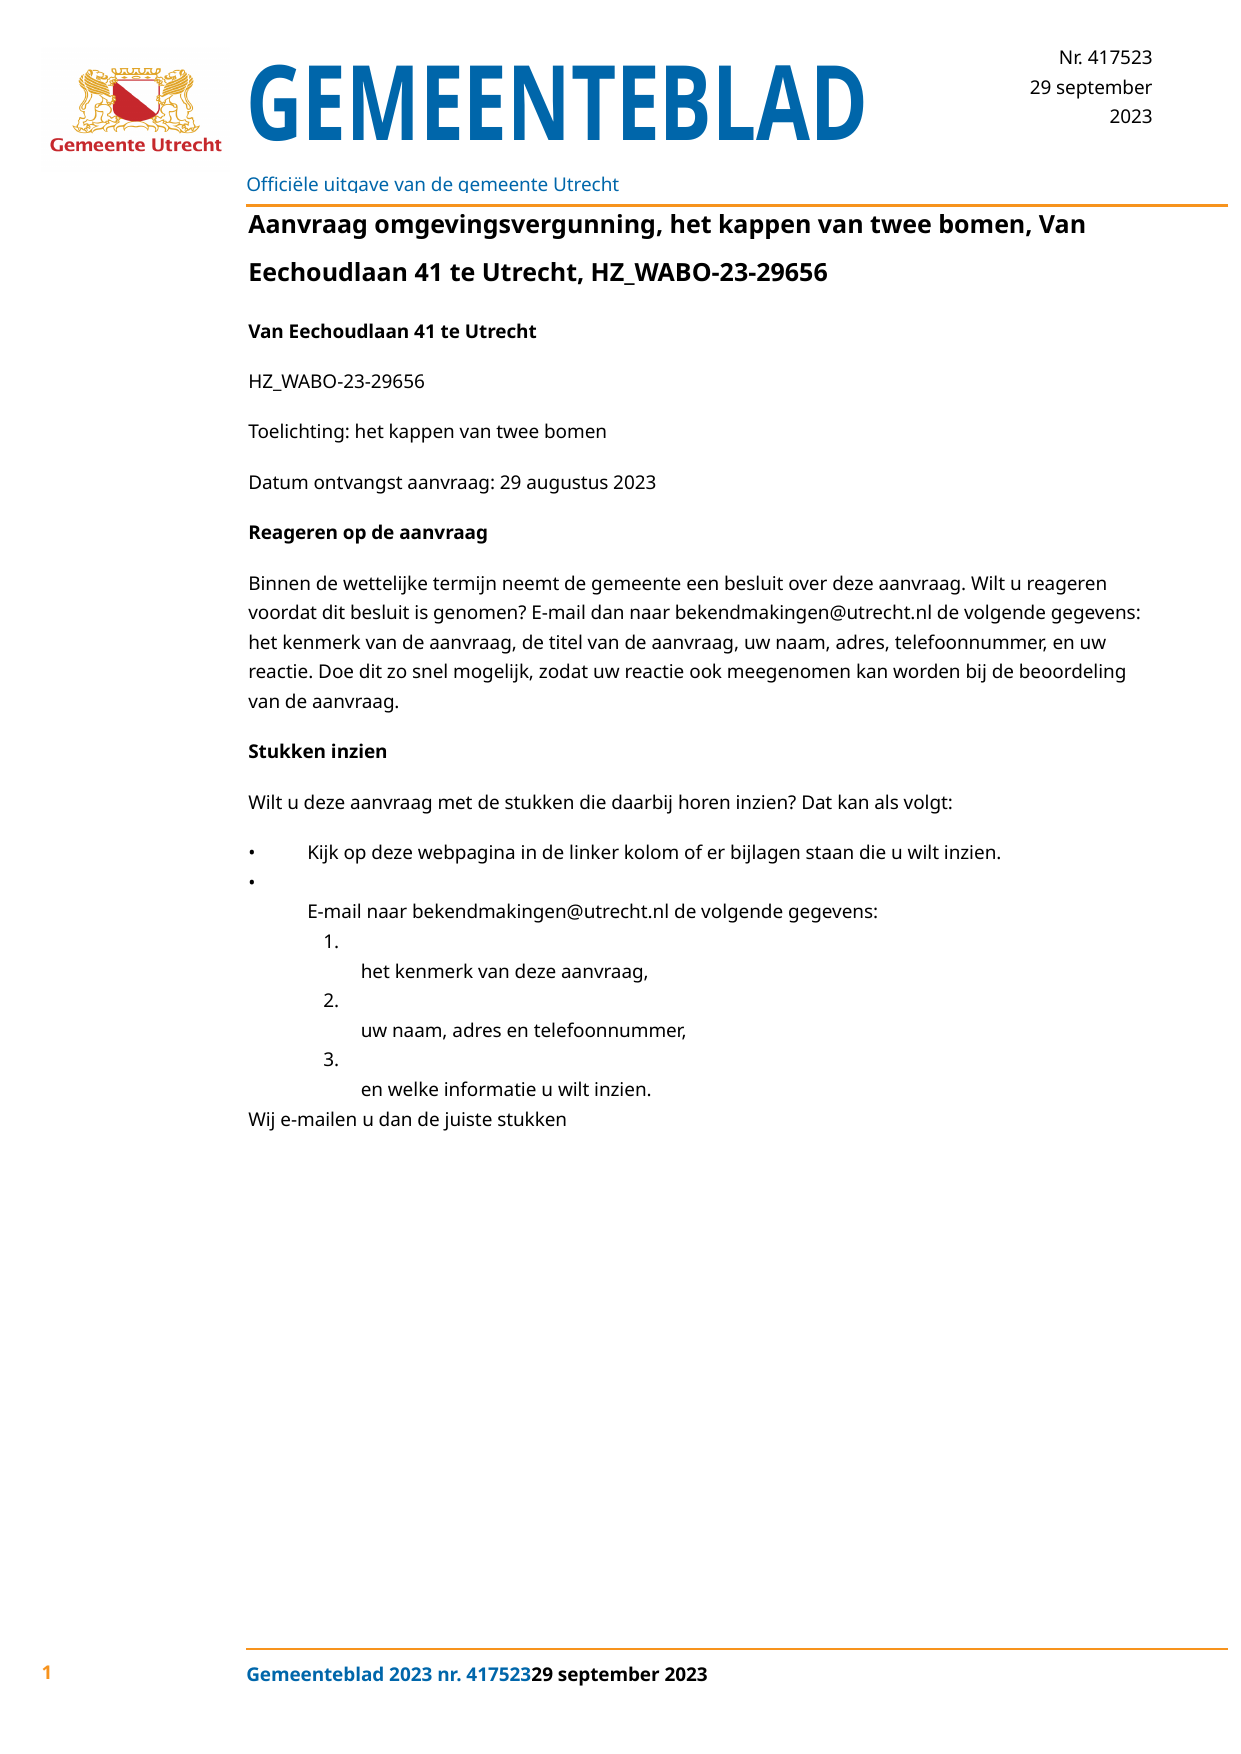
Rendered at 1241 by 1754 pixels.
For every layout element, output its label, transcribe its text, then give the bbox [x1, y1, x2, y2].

text Wij e-mailen u dan de juiste stukken [248, 1106, 1152, 1132]
text Binnen de wettelijke termijn neemt de gemeente een besluit over deze aanvraag. Wilt u reageren voordat dit besluit is genomen? E-mail dan naar bekendmakingen@utrecht.nl de volgende gegevens: het kenmerk van de aanvraag, de titel van de aanvraag, uw naam, adres, telefoonnummer, en uw reactie. Doe dit zo snel mogelijk, zodat uw reactie ook meegenomen kan worden bij de beoordeling van de aanvraag. [248, 570, 1152, 714]
text HZ_WABO-23-29656 [248, 368, 1152, 394]
list Kijk op deze webpagina in de linker kolom of er bijlagen staan die u wilt inzien. [248, 839, 1152, 865]
text Reageren op de aanvraag [248, 519, 1152, 545]
picture [41, 47, 231, 172]
list E-mail naar bekendmakingen@utrecht.nl de volgende gegevens: [248, 899, 1152, 924]
text Stukken inzien [248, 739, 1152, 764]
text Datum ontvangst aanvraag: 29 augustus 2023 [248, 469, 1152, 495]
text Van Eechoudlaan 41 te Utrecht [248, 318, 1152, 344]
text Wilt u deze aanvraag met de stukken die daarbij horen inzien? Dat kan als volgt: [248, 789, 1152, 815]
text Toelichting: het kappen van twee bomen [248, 419, 1152, 444]
list en welke informatie u wilt inzien. [323, 1076, 1152, 1102]
list het kenmerk van deze aanvraag, [323, 958, 1152, 984]
list uw naam, adres en telefoonnummer, [323, 1017, 1152, 1043]
text Aanvraag omgevingsvergunning, het kappen van twee bomen, Van Eechoudlaan 41 te Utrecht, HZ_WABO-23-29656 [248, 207, 1152, 288]
